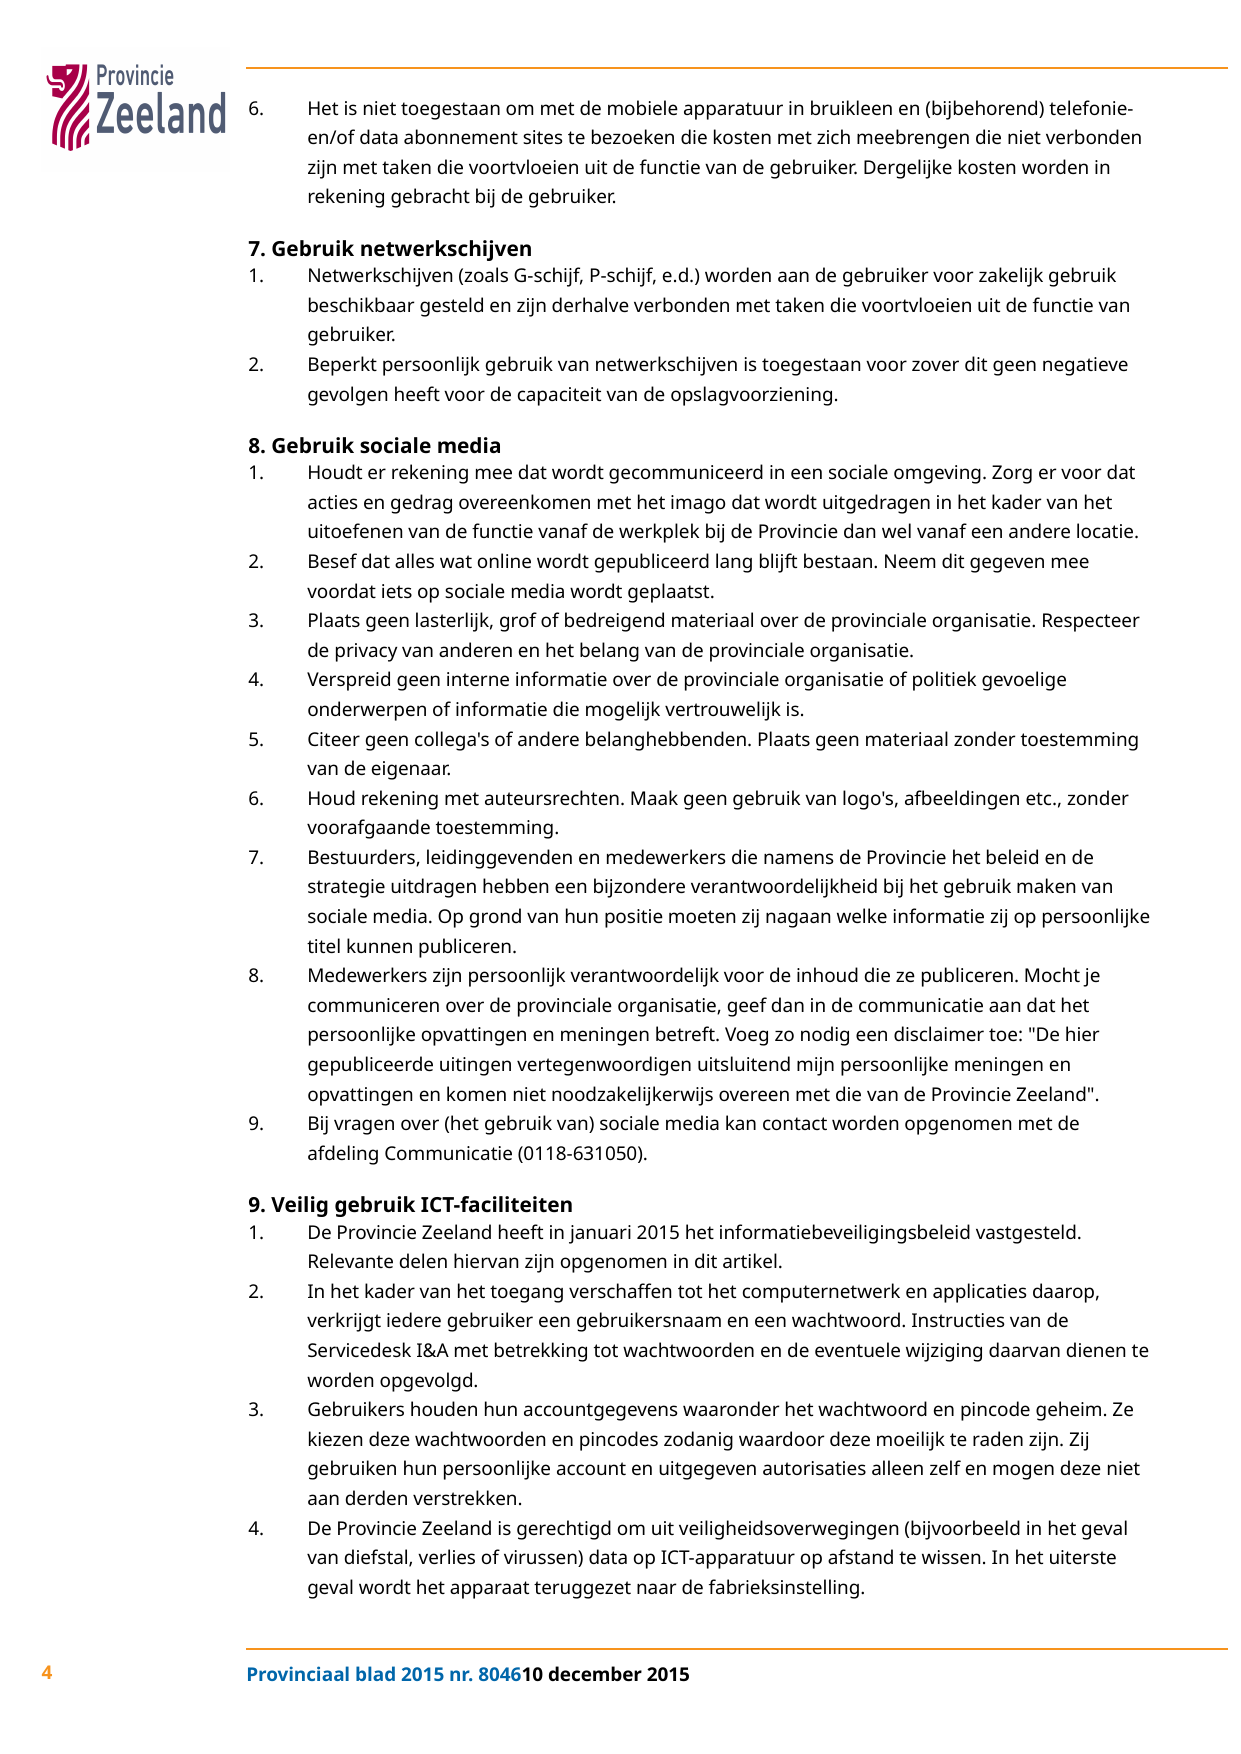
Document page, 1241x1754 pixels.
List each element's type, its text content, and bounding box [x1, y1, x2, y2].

list Besef dat alles wat online wordt gepubliceerd lang blijft bestaan. Neem dit gegeven mee voordat iets op sociale media wordt geplaatst. [248, 548, 1152, 604]
picture [41, 47, 231, 172]
list Houdt er rekening mee dat wordt gecommuniceerd in een sociale omgeving. Zorg er voor dat acties en gedrag overeenkomen met het imago dat wordt uitgedragen in het kader van het uitoefenen van de functie vanaf de werkplek bij de Provincie dan wel vanaf een andere locatie. [248, 459, 1152, 544]
text 8. Gebruik sociale media [248, 431, 1152, 459]
list Citeer geen collega's of andere belanghebbenden. Plaats geen materiaal zonder toestemming van de eigenaar. [248, 726, 1152, 781]
list Houd rekening met auteursrechten. Maak geen gebruik van logo's, afbeeldingen etc., zonder voorafgaande toestemming. [248, 785, 1152, 840]
list Netwerkschijven (zoals G-schijf, P-schijf, e.d.) worden aan de gebruiker voor zakelijk gebruik beschikbaar gesteld en zijn derhalve verbonden met taken die voortvloeien uit de functie van gebruiker. [248, 262, 1152, 347]
list De Provincie Zeeland heeft in januari 2015 het informatiebeveiligingsbeleid vastgesteld. Relevante delen hiervan zijn opgenomen in dit artikel. [248, 1219, 1152, 1274]
list Bij vragen over (het gebruik van) sociale media kan contact worden opgenomen met de afdeling Communicatie (0118-631050). [248, 1110, 1152, 1166]
list Gebruikers houden hun accountgegevens waaronder het wachtwoord en pincode geheim. Ze kiezen deze wachtwoorden en pincodes zodanig waardoor deze moeilijk te raden zijn. Zij gebruiken hun persoonlijke account en uitgegeven autorisaties alleen zelf en mogen deze niet aan derden verstrekken. [248, 1396, 1152, 1511]
list Het is niet toegestaan om met de mobiele apparatuur in bruikleen en (bijbehorend) telefonie- en/of data abonnement sites te bezoeken die kosten met zich meebrengen die niet verbonden zijn met taken die voortvloeien uit de functie van de gebruiker. Dergelijke kosten worden in rekening gebracht bij de gebruiker. [248, 95, 1152, 209]
list De Provincie Zeeland is gerechtigd om uit veiligheidsoverwegingen (bijvoorbeeld in het geval van diefstal, verlies of virussen) data op ICT-apparatuur op afstand te wissen. In het uiterste geval wordt het apparaat teruggezet naar de fabrieksinstelling. [248, 1515, 1152, 1599]
list In het kader van het toegang verschaffen tot het computernetwerk en applicaties daarop, verkrijgt iedere gebruiker een gebruikersnaam en een wachtwoord. Instructies van de Servicedesk I&A met betrekking tot wachtwoorden en de eventuele wijziging daarvan dienen te worden opgevolgd. [248, 1278, 1152, 1392]
list Beperkt persoonlijk gebruik van netwerkschijven is toegestaan voor zover dit geen negatieve gevolgen heeft voor de capaciteit van de opslagvoorziening. [248, 351, 1152, 406]
text 9. Veilig gebruik ICT-faciliteiten [248, 1190, 1152, 1219]
list Bestuurders, leidinggevenden en medewerkers die namens de Provincie het beleid en de strategie uitdragen hebben een bijzondere verantwoordelijkheid bij het gebruik maken van sociale media. Op grond van hun positie moeten zij nagaan welke informatie zij op persoonlijke titel kunnen publiceren. [248, 844, 1152, 959]
list Medewerkers zijn persoonlijk verantwoordelijk voor de inhoud die ze publiceren. Mocht je communiceren over de provinciale organisatie, geef dan in de communicatie aan dat het persoonlijke opvattingen en meningen betreft. Voeg zo nodig een disclaimer toe: "De hier gepubliceerde uitingen vertegenwoordigen uitsluitend mijn persoonlijke meningen en opvattingen en komen niet noodzakelijkerwijs overeen met die van de Provincie Zeeland". [248, 962, 1152, 1107]
list Plaats geen lasterlijk, grof of bedreigend materiaal over de provinciale organisatie. Respecteer de privacy van anderen en het belang van de provinciale organisatie. [248, 607, 1152, 663]
text 7. Gebruik netwerkschijven [248, 234, 1152, 262]
list Verspreid geen interne informatie over de provinciale organisatie of politiek gevoelige onderwerpen of informatie die mogelijk vertrouwelijk is. [248, 667, 1152, 722]
